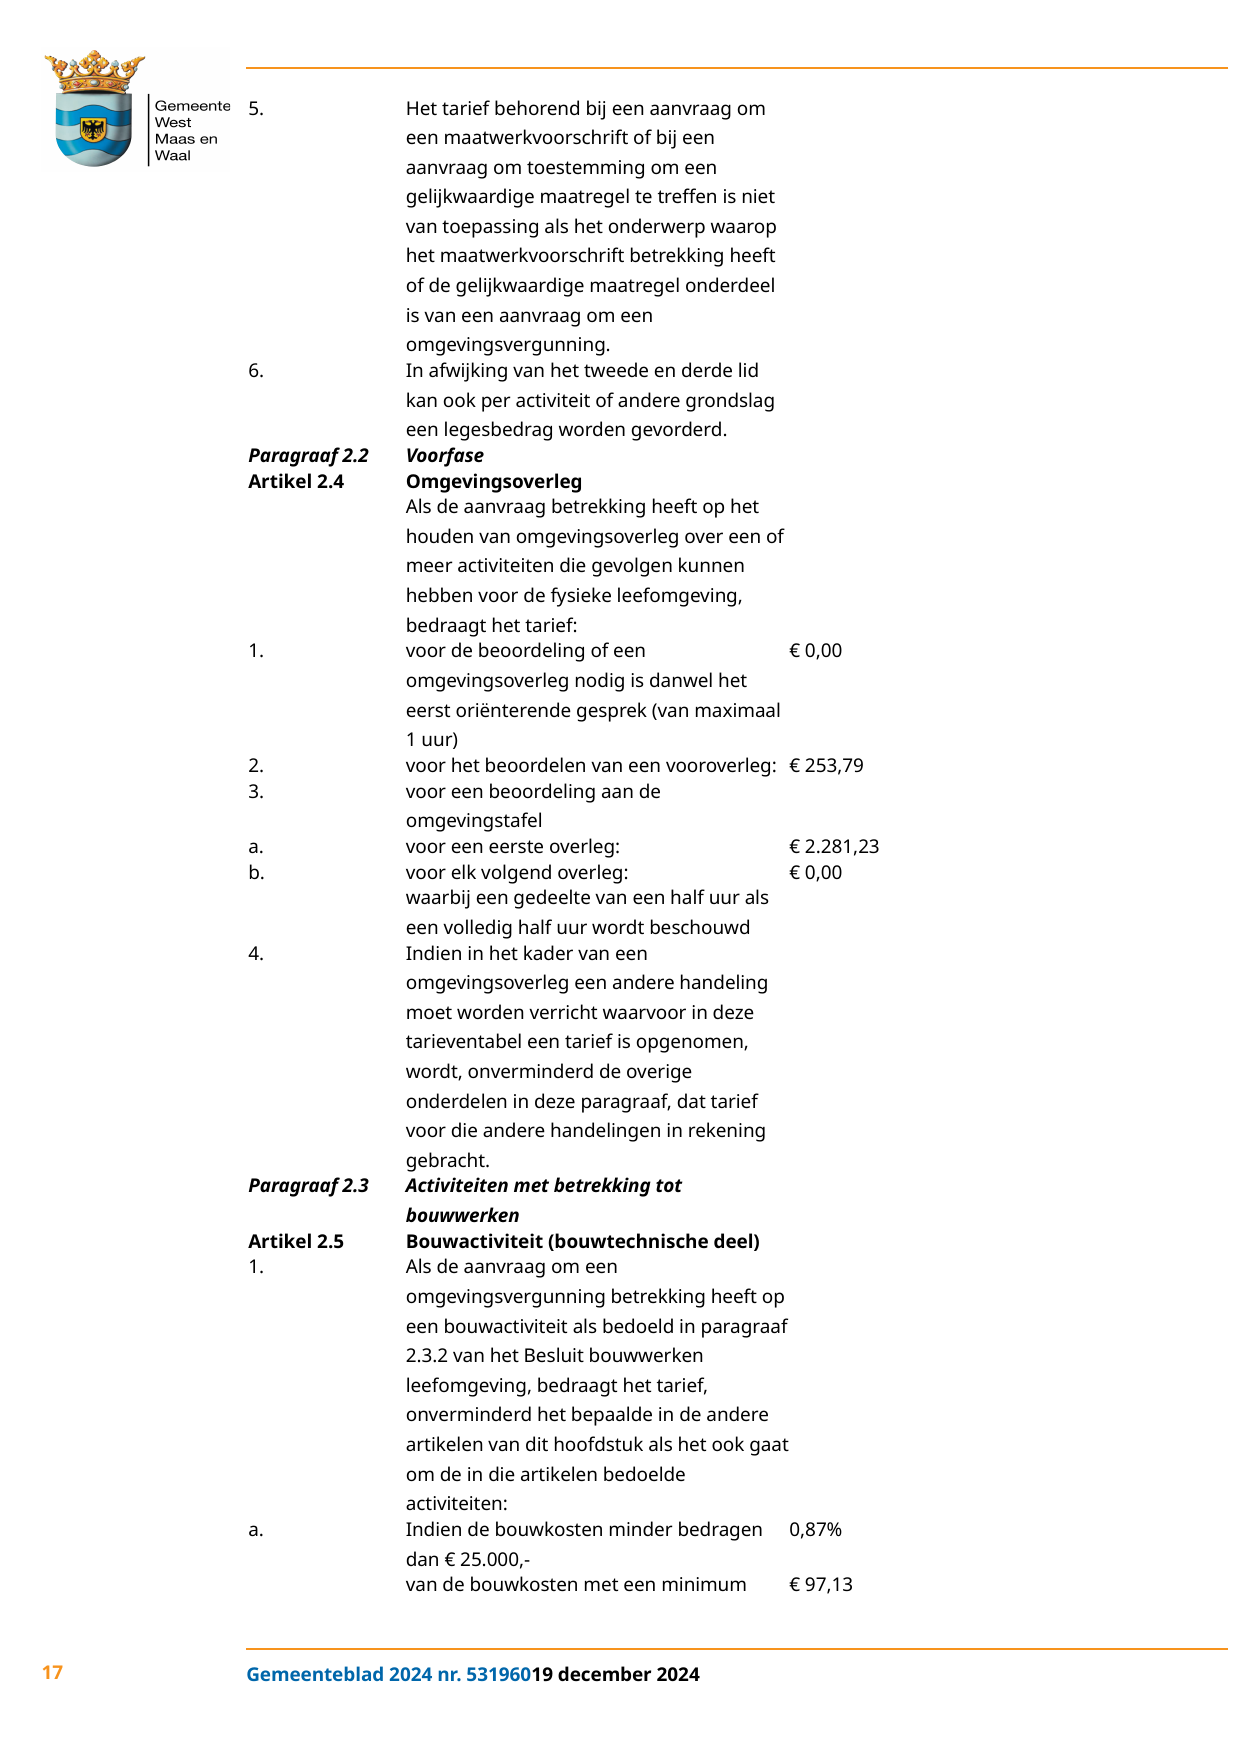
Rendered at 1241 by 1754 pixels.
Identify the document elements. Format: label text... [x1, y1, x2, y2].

table_cell voor een beoordeling aan de omgevingstafel [406, 778, 789, 833]
table_cell € 0,00 [789, 859, 1031, 884]
table_cell Indien in het kader van een omgevingsoverleg een andere handeling moet worden verricht waarvoor in deze tarieventabel een tarief is opgenomen, wordt, onverminderd de overige onderdelen in deze paragraaf, dat tarief voor die andere handelingen in rekening gebracht. [406, 940, 789, 1173]
table_cell Als de aanvraag om een omgevingsvergunning betrekking heeft op een bouwactiviteit als bedoeld in paragraaf 2.3.2 van het Besluit bouwwerken leefomgeving, bedraagt het tarief, onverminderd het bepaalde in de andere artikelen van dit hoofdstuk als het ook gaat om de in die artikelen bedoelde activiteiten: [406, 1254, 789, 1516]
table_cell voor een eerste overleg: [406, 833, 789, 859]
table_cell Artikel 2.5 [248, 1228, 406, 1254]
table_cell van de bouwkosten met een minimum [406, 1571, 789, 1597]
table_cell 4. [248, 940, 406, 1173]
table_cell € 97,13 [789, 1571, 1031, 1597]
table_cell Paragraaf 2.2 [248, 442, 406, 468]
table_cell [789, 95, 1031, 357]
table_cell [789, 778, 1031, 833]
table_cell 0,87% [789, 1516, 1031, 1571]
table_cell Paragraaf 2.3 [248, 1173, 406, 1228]
table_cell [789, 1254, 1031, 1516]
table_cell [789, 442, 1031, 468]
table_cell Het tarief behorend bij een aanvraag om een maatwerkvoorschrift of bij een aanvraag om toestemming om een gelijkwaardige maatregel te treffen is niet van toepassing als het onderwerp waarop het maatwerkvoorschrift betrekking heeft of de gelijkwaardige maatregel onderdeel is van een aanvraag om een omgevingsvergunning. [406, 95, 789, 357]
table_cell 2. [248, 752, 406, 778]
table_cell [248, 1571, 406, 1597]
table_cell 6. [248, 357, 406, 442]
table_cell [789, 468, 1031, 493]
table_cell waarbij een gedeelte van een half uur als een volledig half uur wordt beschouwd [406, 885, 789, 940]
table_cell b. [248, 859, 406, 884]
table_cell € 253,79 [789, 752, 1031, 778]
table_cell Voorfase [406, 442, 789, 468]
table_cell [248, 885, 406, 940]
table_cell 1. [248, 1254, 406, 1516]
table_cell [789, 494, 1031, 638]
table_cell 3. [248, 778, 406, 833]
table_cell Als de aanvraag betrekking heeft op het houden van omgevingsoverleg over een of meer activiteiten die gevolgen kunnen hebben voor de fysieke leefomgeving, bedraagt het tarief: [406, 494, 789, 638]
table_cell a. [248, 1516, 406, 1571]
picture [41, 47, 231, 172]
table_cell [789, 940, 1031, 1173]
table_cell voor het beoordelen van een vooroverleg: [406, 752, 789, 778]
table_cell € 0,00 [789, 638, 1031, 752]
table_cell 1. [248, 638, 406, 752]
table_cell 5. [248, 95, 406, 357]
table_cell voor de beoordeling of een omgevingsoverleg nodig is danwel het eerst oriënterende gesprek (van maximaal 1 uur) [406, 638, 789, 752]
table_cell [789, 1228, 1031, 1254]
table_cell voor elk volgend overleg: [406, 859, 789, 884]
table_cell Artikel 2.4 [248, 468, 406, 493]
table_cell € 2.281,23 [789, 833, 1031, 859]
table_cell Omgevingsoverleg [406, 468, 789, 493]
table_cell Bouwactiviteit (bouwtechnische deel) [406, 1228, 789, 1254]
table_cell a. [248, 833, 406, 859]
table_cell Indien de bouwkosten minder bedragen dan € 25.000,- [406, 1516, 789, 1571]
table_cell [789, 357, 1031, 442]
table_cell [248, 494, 406, 638]
table_cell In afwijking van het tweede en derde lid kan ook per activiteit of andere grondslag een legesbedrag worden gevorderd. [406, 357, 789, 442]
table_cell [789, 885, 1031, 940]
table_cell Activiteiten met betrekking tot bouwwerken [406, 1173, 789, 1228]
table_cell [789, 1173, 1031, 1228]
